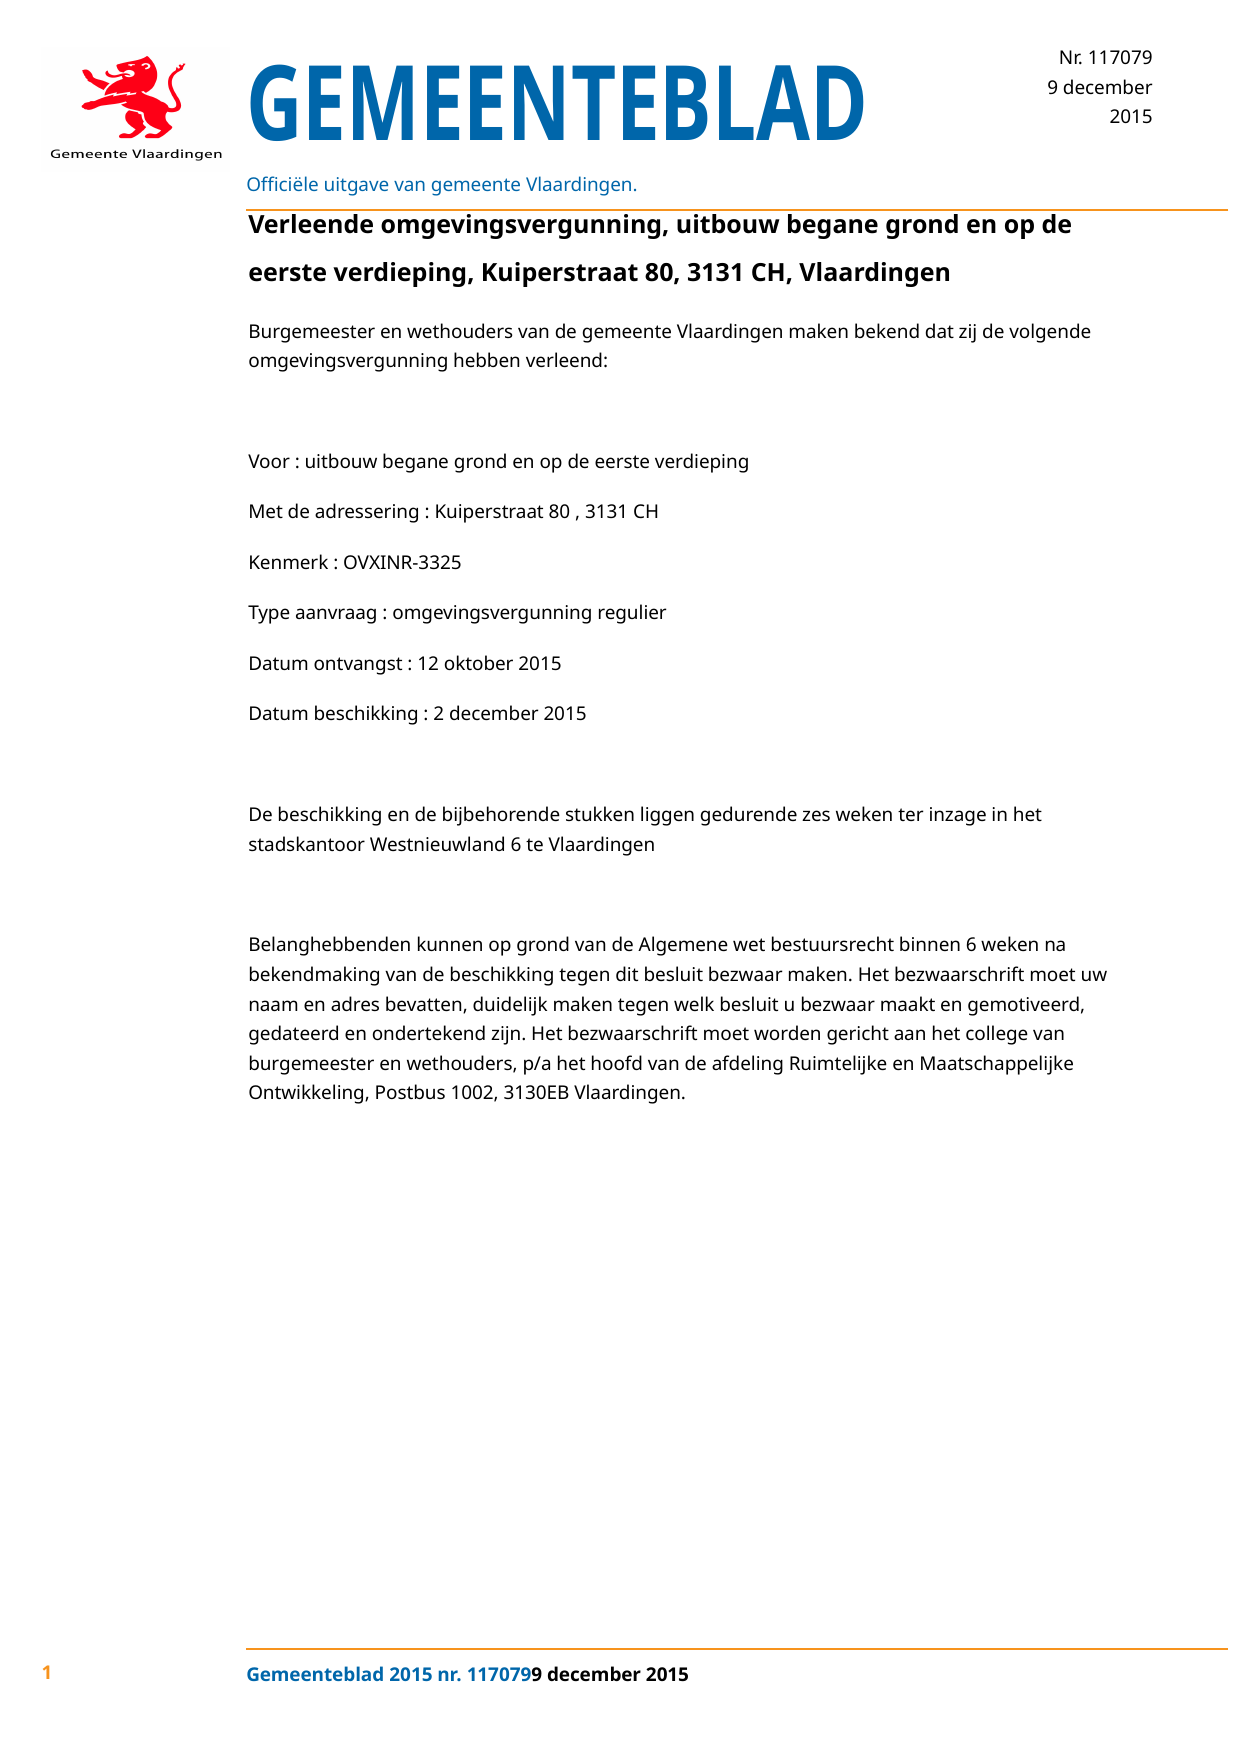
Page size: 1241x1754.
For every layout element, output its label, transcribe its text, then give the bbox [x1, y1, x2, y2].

text Kenmerk : OVXINR-3325 [248, 549, 1152, 575]
text Burgemeester en wethouders van de gemeente Vlaardingen maken bekend dat zij de volgende omgevingsvergunning hebben verleend: [248, 318, 1152, 373]
picture [41, 47, 231, 172]
text Voor : uitbouw begane grond en op de eerste verdieping [248, 448, 1152, 474]
text Met de adressering : Kuiperstraat 80 , 3131 CH [248, 499, 1152, 524]
text Belanghebbenden kunnen op grond van de Algemene wet bestuursrecht binnen 6 weken na bekendmaking van de beschikking tegen dit besluit bezwaar maken. Het bezwaarschrift moet uw naam en adres bevatten, duidelijk maken tegen welk besluit u bezwaar maakt en gemotiveerd, gedateerd en ondertekend zijn. Het bezwaarschrift moet worden gericht aan het college van burgemeester en wethouders, p/a het hoofd van de afdeling Ruimtelijke en Maatschappelijke Ontwikkeling, Postbus 1002, 3130EB Vlaardingen. [248, 932, 1152, 1105]
text Datum beschikking : 2 december 2015 [248, 700, 1152, 726]
text Verleende omgevingsvergunning, uitbouw begane grond en op de eerste verdieping, Kuiperstraat 80, 3131 CH, Vlaardingen [248, 211, 1152, 288]
text Type aanvraag : omgevingsvergunning regulier [248, 599, 1152, 625]
text Datum ontvangst : 12 oktober 2015 [248, 650, 1152, 676]
text De beschikking en de bijbehorende stukken liggen gedurende zes weken ter inzage in het stadskantoor Westnieuwland 6 te Vlaardingen [248, 801, 1152, 857]
